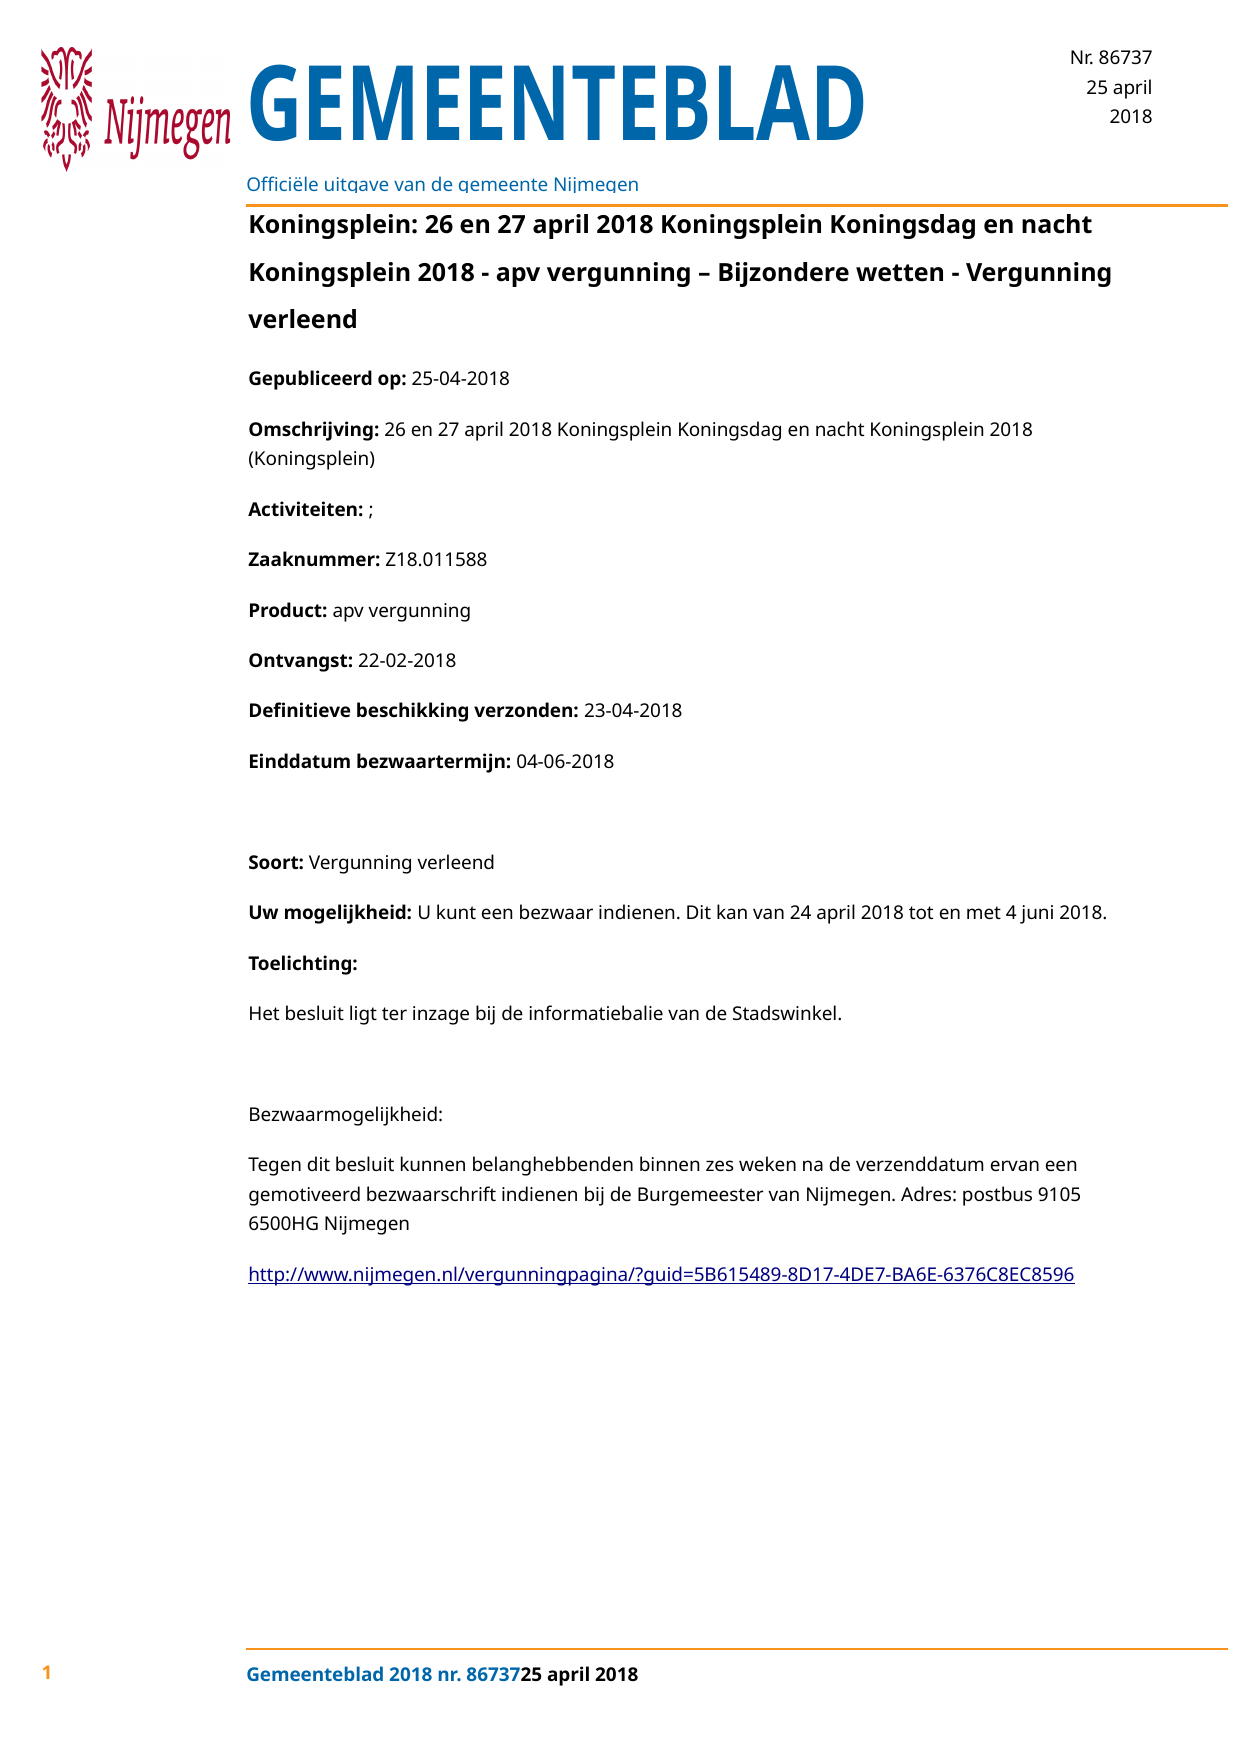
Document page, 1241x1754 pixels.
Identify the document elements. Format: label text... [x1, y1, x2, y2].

text Product: apv vergunning [248, 597, 1152, 622]
text Gepubliceerd op: 25-04-2018 [248, 366, 1152, 391]
text Soort: Vergunning verleend [248, 849, 1152, 874]
text Ontvangst: 22-02-2018 [248, 647, 1152, 673]
text Bezwaarmogelijkheid: [248, 1101, 1152, 1127]
text Einddatum bezwaartermijn: 04-06-2018 [248, 748, 1152, 774]
text Activiteiten: ; [248, 496, 1152, 522]
text Definitieve beschikking verzonden: 23-04-2018 [248, 698, 1152, 723]
text Toelichting: [248, 950, 1152, 975]
text Tegen dit besluit kunnen belanghebbenden binnen zes weken na de verzenddatum ervan een gemotiveerd bezwaarschrift indienen bij de Burgemeester van Nijmegen. Adres: postbus 9105 6500HG Nijmegen [248, 1151, 1152, 1236]
text Zaaknummer: Z18.011588 [248, 546, 1152, 572]
picture [41, 47, 231, 172]
text Het besluit ligt ter inzage bij de informatiebalie van de Stadswinkel. [248, 1000, 1152, 1026]
text Uw mogelijkheid: U kunt een bezwaar indienen. Dit kan van 24 april 2018 tot en met 4 juni 2018. [248, 899, 1152, 925]
text Omschrijving: 26 en 27 april 2018 Koningsplein Koningsdag en nacht Koningsplein 2018 (Koningsplein) [248, 416, 1152, 471]
text Koningsplein: 26 en 27 april 2018 Koningsplein Koningsdag en nacht Koningsplein 2018 - apv vergunning – Bijzondere wetten - Vergunning verleend [248, 207, 1152, 336]
text http://www.nijmegen.nl/vergunningpagina/?guid=5B615489-8D17-4DE7-BA6E-6376C8EC8596 [248, 1261, 1152, 1287]
